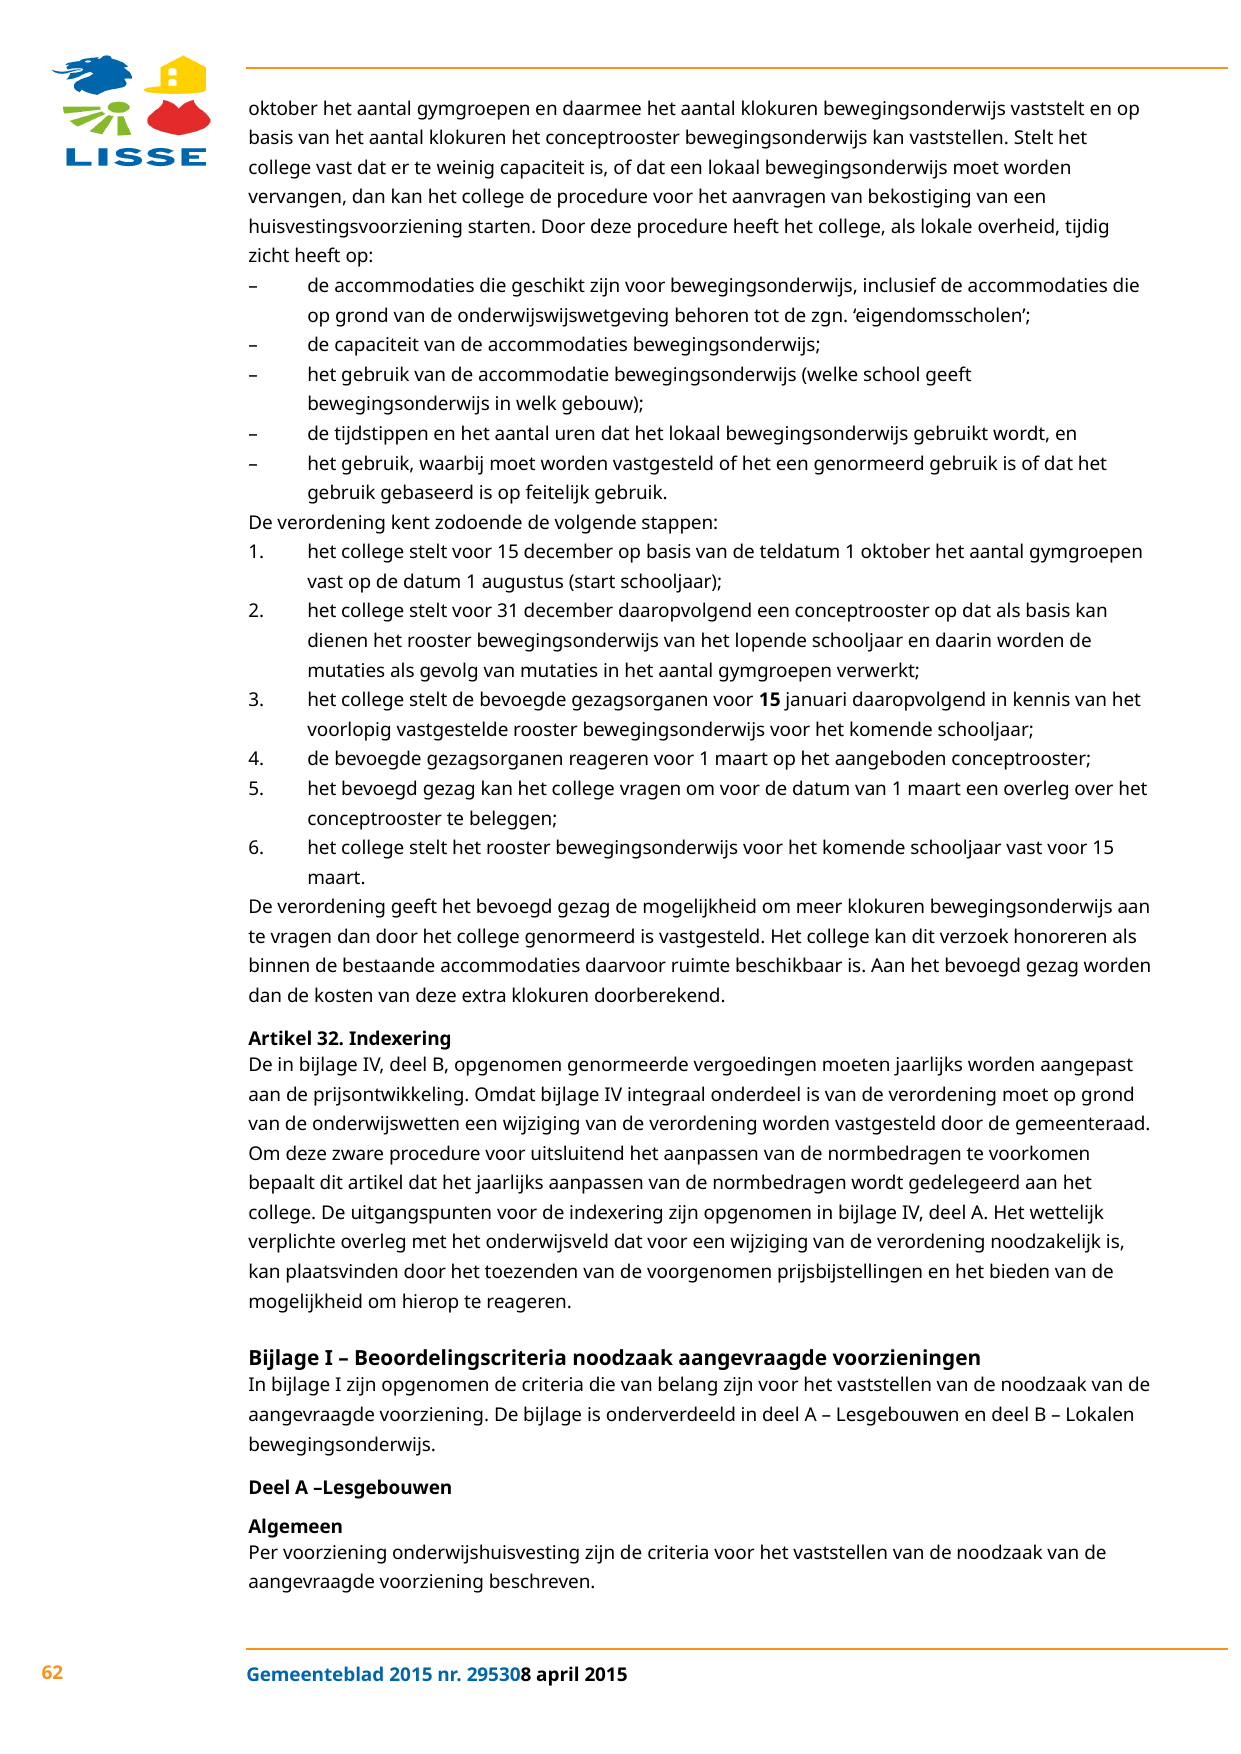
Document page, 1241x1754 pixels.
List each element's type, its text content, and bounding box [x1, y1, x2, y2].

text Bijlage I – Beoordelingscriteria noodzaak aangevraagde voorzieningen [248, 1343, 1152, 1372]
list de bevoegde gezagsorganen reageren voor 1 maart op het aangeboden conceptrooster; [248, 746, 1152, 771]
list de tijdstippen en het aantal uren dat het lokaal bewegingsonderwijs gebruikt wordt, en [248, 420, 1152, 446]
list het gebruik van de accommodatie bewegingsonderwijs (welke school geeft bewegingsonderwijs in welk gebouw); [248, 361, 1152, 416]
text Artikel 32. Indexering [248, 1025, 1152, 1051]
text In bijlage I zijn opgenomen de criteria die van belang zijn voor het vaststellen van de noodzaak van de aangevraagde voorziening. De bijlage is onderverdeeld in deel A – Lesgebouwen en deel B – Lokalen bewegingsonderwijs. [248, 1372, 1152, 1456]
text De verordening kent zodoende de volgende stappen: [248, 509, 1152, 535]
picture [41, 47, 231, 172]
text Deel A –Lesgebouwen [248, 1474, 1152, 1499]
list het bevoegd gezag kan het college vragen om voor de datum van 1 maart een overleg over het conceptrooster te beleggen; [248, 775, 1152, 831]
list de accommodaties die geschikt zijn voor bewegingsonderwijs, inclusief de accommodaties die op grond van de onderwijswijswetgeving behoren tot de zgn. ‘eigendomsscholen’; [248, 272, 1152, 328]
text Per voorziening onderwijshuisvesting zijn de criteria voor het vaststellen van de noodzaak van de aangevraagde voorziening beschreven. [248, 1539, 1152, 1594]
list het college stelt voor 31 december daaropvolgend een conceptrooster op dat als basis kan dienen het rooster bewegingsonderwijs van het lopende schooljaar en daarin worden de mutaties als gevolg van mutaties in het aantal gymgroepen verwerkt; [248, 598, 1152, 683]
list het gebruik, waarbij moet worden vastgesteld of het een genormeerd gebruik is of dat het gebruik gebaseerd is op feitelijk gebruik. [248, 450, 1152, 505]
list het college stelt de bevoegde gezagsorganen voor 15 januari daaropvolgend in kennis van het voorlopig vastgestelde rooster bewegingsonderwijs voor het komende schooljaar; [248, 686, 1152, 742]
text Algemeen [248, 1513, 1152, 1539]
text De in bijlage IV, deel B, opgenomen genormeerde vergoedingen moeten jaarlijks worden aangepast aan de prijsontwikkeling. Omdat bijlage IV integraal onderdeel is van de verordening moet op grond van de onderwijswetten een wijziging van de verordening worden vastgesteld door de gemeenteraad. Om deze zware procedure voor uitsluitend het aanpassen van de normbedragen te voorkomen bepaalt dit artikel dat het jaarlijks aanpassen van de normbedragen wordt gedelegeerd aan het college. De uitgangspunten voor de indexering zijn opgenomen in bijlage IV, deel A. Het wettelijk verplichte overleg met het onderwijsveld dat voor een wijziging van de verordening noodzakelijk is, kan plaatsvinden door het toezenden van de voorgenomen prijsbijstellingen en het bieden van de mogelijkheid om hierop te reageren. [248, 1051, 1152, 1313]
list het college stelt voor 15 december op basis van de teldatum 1 oktober het aantal gymgroepen vast op de datum 1 augustus (start schooljaar); [248, 538, 1152, 594]
text De verordening geeft het bevoegd gezag de mogelijkheid om meer klokuren bewegingsonderwijs aan te vragen dan door het college genormeerd is vastgesteld. Het college kan dit verzoek honoreren als binnen de bestaande accommodaties daarvoor ruimte beschikbaar is. Aan het bevoegd gezag worden dan de kosten van deze extra klokuren doorberekend. [248, 893, 1152, 1008]
list het college stelt het rooster bewegingsonderwijs voor het komende schooljaar vast voor 15 maart. [248, 834, 1152, 890]
list de capaciteit van de accommodaties bewegingsonderwijs; [248, 331, 1152, 357]
text oktober het aantal gymgroepen en daarmee het aantal klokuren bewegingsonderwijs vaststelt en op basis van het aantal klokuren het conceptrooster bewegingsonderwijs kan vaststellen. Stelt het college vast dat er te weinig capaciteit is, of dat een lokaal bewegingsonderwijs moet worden vervangen, dan kan het college de procedure voor het aanvragen van bekostiging van een huisvestingsvoorziening starten. Door deze procedure heeft het college, als lokale overheid, tijdig zicht heeft op: [248, 95, 1152, 268]
